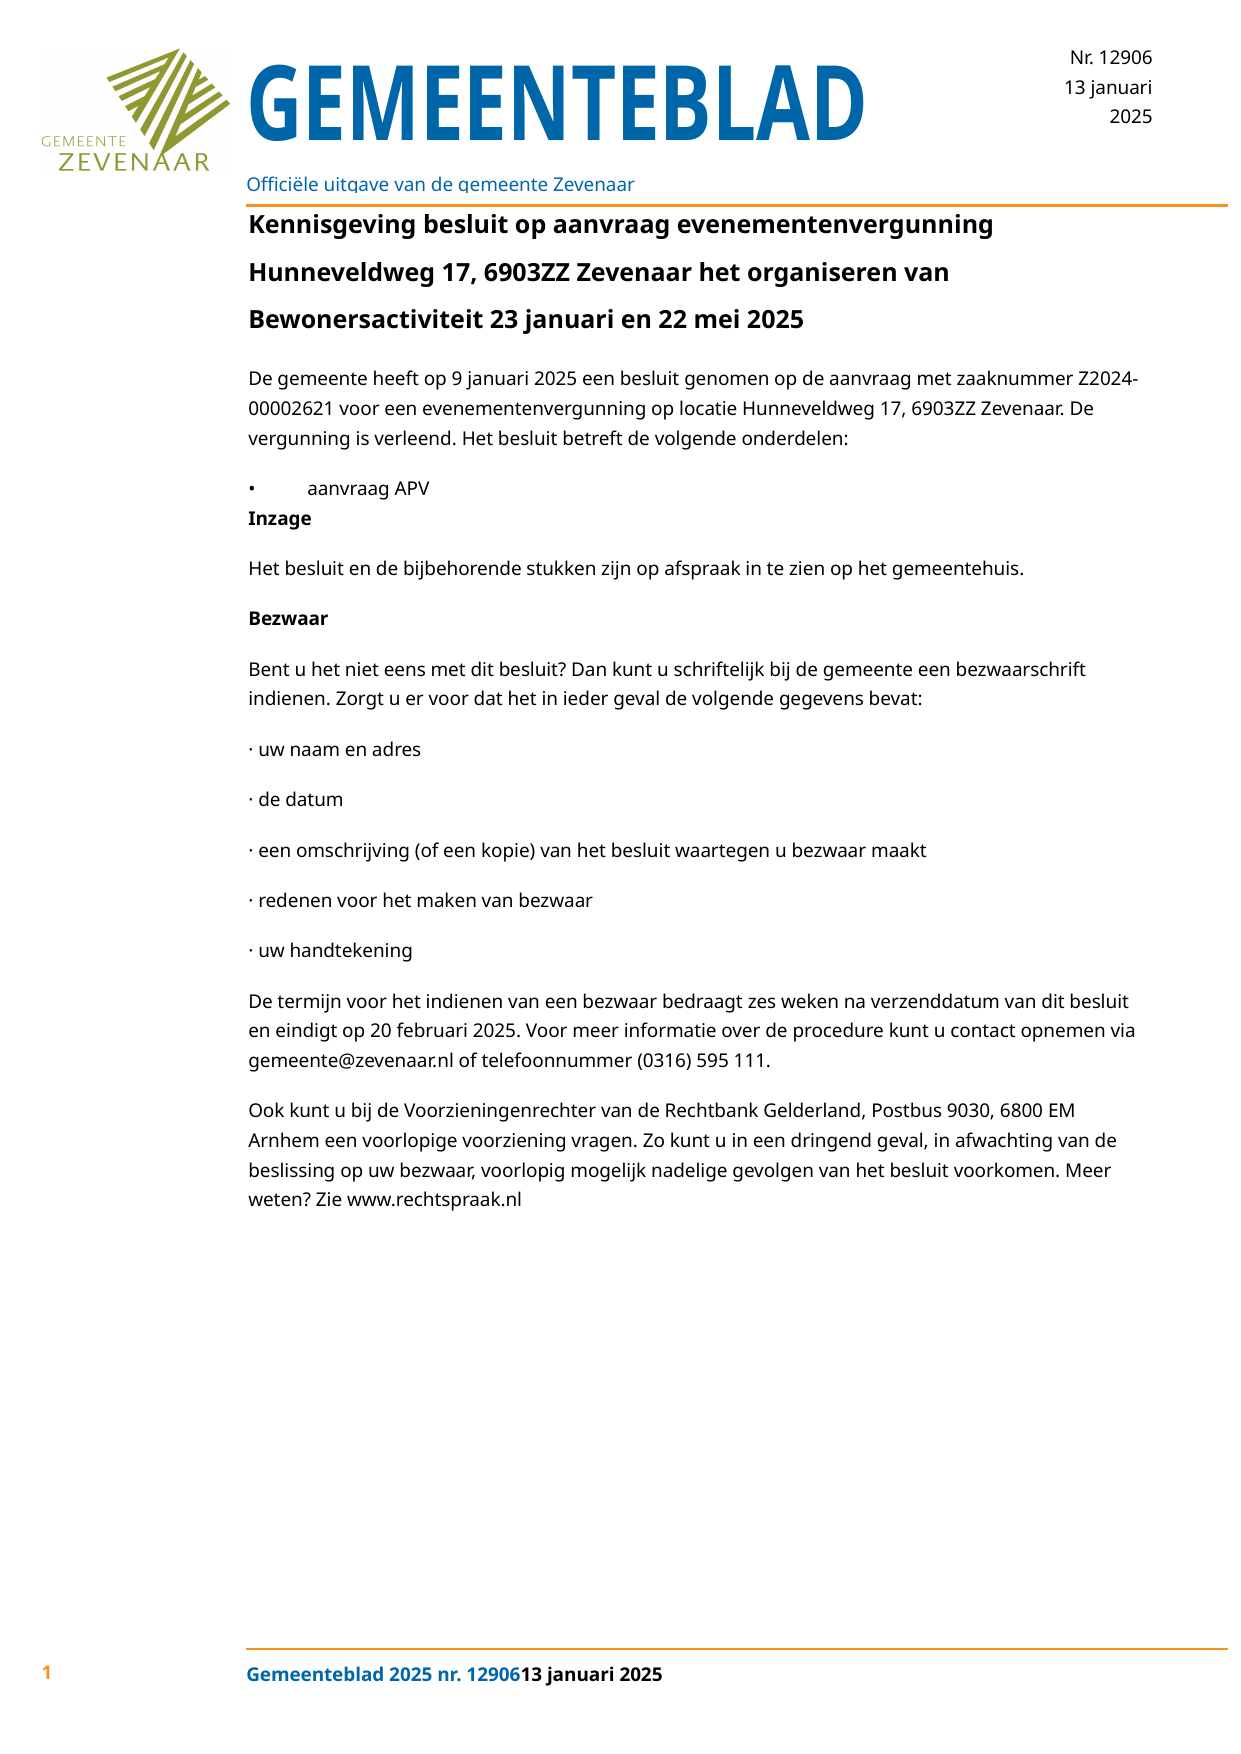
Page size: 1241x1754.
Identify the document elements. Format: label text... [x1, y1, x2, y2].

text De termijn voor het indienen van een bezwaar bedraagt zes weken na verzenddatum van dit besluit en eindigt op 20 februari 2025. Voor meer informatie over de procedure kunt u contact opnemen via gemeente@zevenaar.nl of telefoonnummer (0316) 595 111. [248, 988, 1152, 1073]
text Het besluit en de bijbehorende stukken zijn op afspraak in te zien op het gemeentehuis. [248, 555, 1152, 581]
text · de datum [248, 786, 1152, 812]
text Ook kunt u bij de Voorzieningenrechter van de Rechtbank Gelderland, Postbus 9030, 6800 EM Arnhem een voorlopige voorziening vragen. Zo kunt u in een dringend geval, in afwachting van de beslissing op uw bezwaar, voorlopig mogelijk nadelige gevolgen van het besluit voorkomen. Meer weten? Zie www.rechtspraak.nl [248, 1098, 1152, 1212]
text · uw handtekening [248, 938, 1152, 963]
list aanvraag APV [248, 475, 1152, 501]
text Bent u het niet eens met dit besluit? Dan kunt u schriftelijk bij de gemeente een bezwaarschrift indienen. Zorgt u er voor dat het in ieder geval de volgende gegevens bevat: [248, 656, 1152, 711]
text Kennisgeving besluit op aanvraag evenementenvergunning Hunneveldweg 17, 6903ZZ Zevenaar het organiseren van Bewonersactiviteit 23 januari en 22 mei 2025 [248, 207, 1152, 336]
text · uw naam en adres [248, 736, 1152, 762]
text Bezwaar [248, 606, 1152, 631]
text · redenen voor het maken van bezwaar [248, 887, 1152, 913]
text · een omschrijving (of een kopie) van het besluit waartegen u bezwaar maakt [248, 837, 1152, 862]
text De gemeente heeft op 9 januari 2025 een besluit genomen op de aanvraag met zaaknummer Z2024-00002621 voor een evenementenvergunning op locatie Hunneveldweg 17, 6903ZZ Zevenaar. De vergunning is verleend. Het besluit betreft de volgende onderdelen: [248, 366, 1152, 450]
picture [41, 47, 231, 172]
text Inzage [248, 505, 1152, 530]
